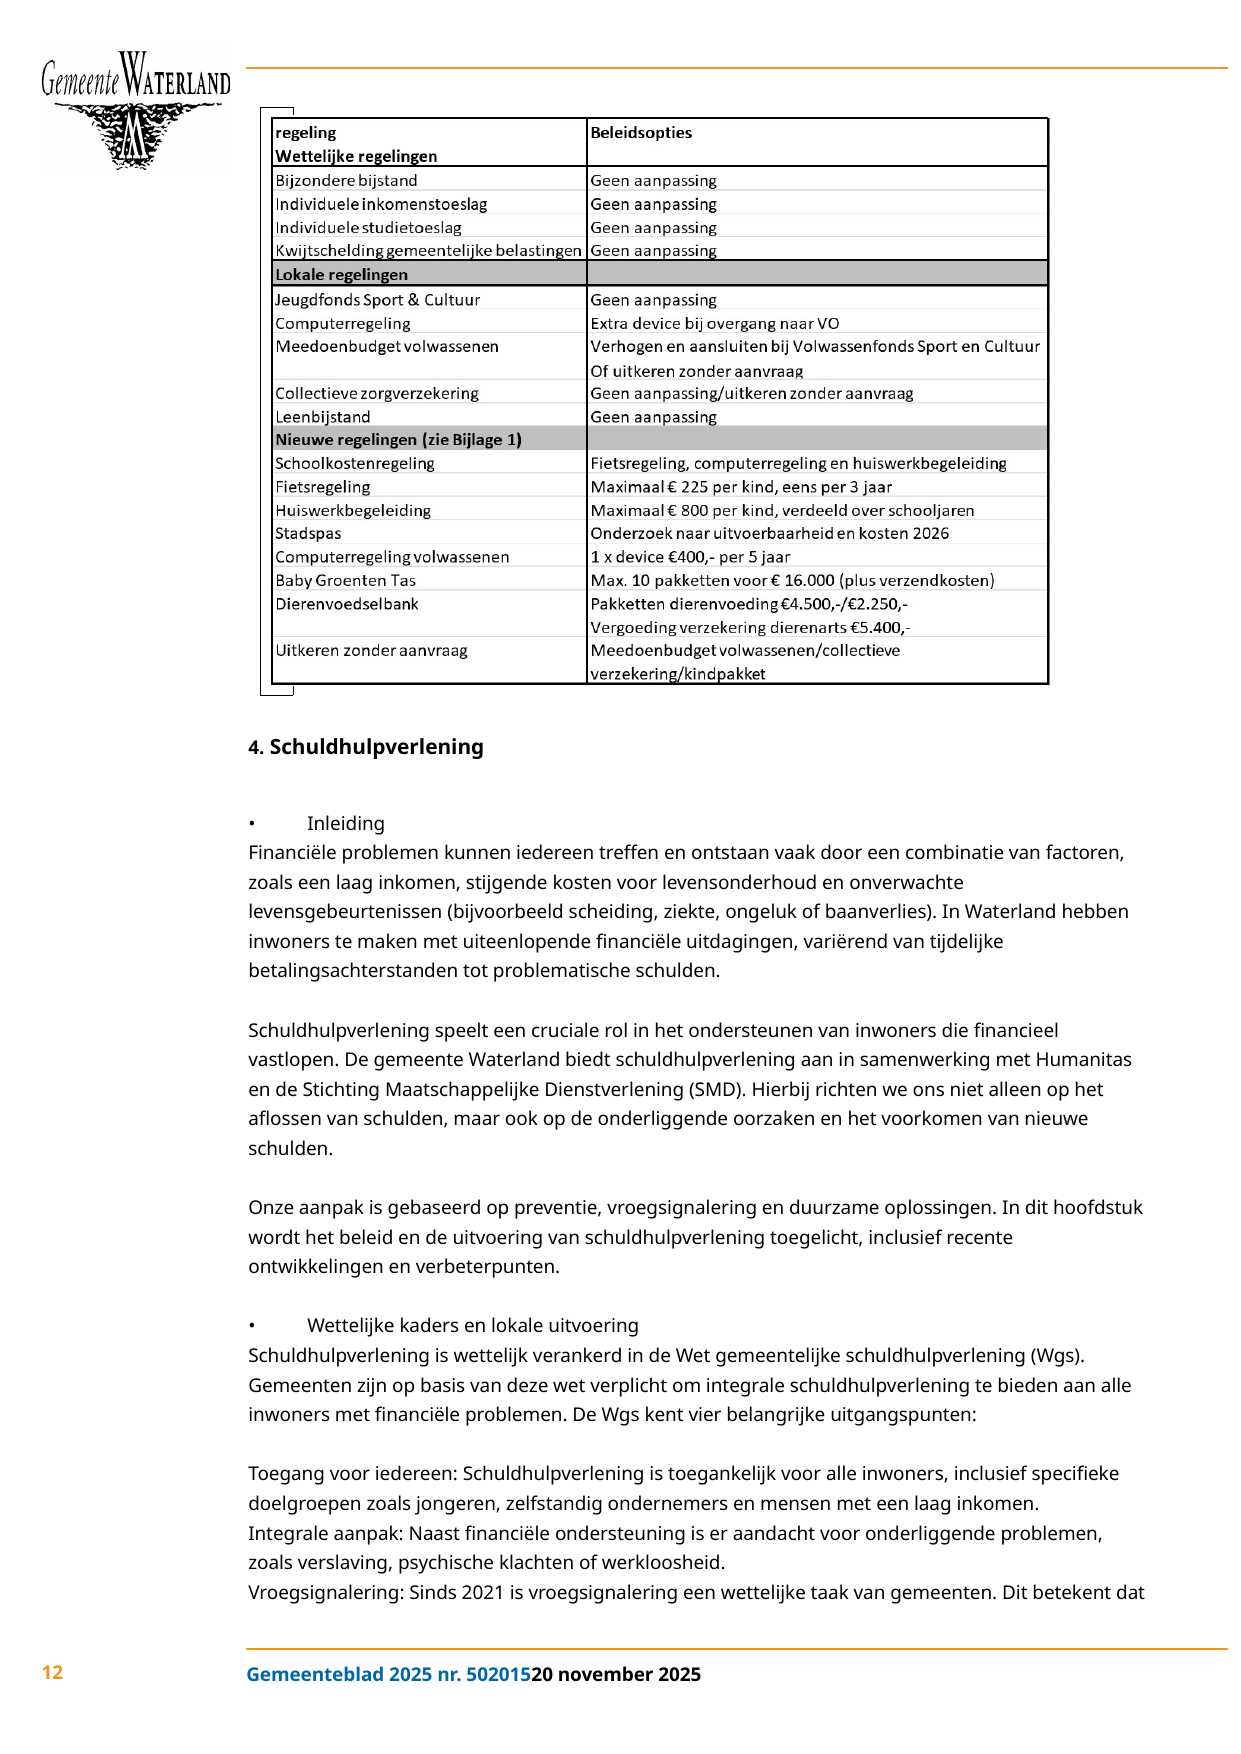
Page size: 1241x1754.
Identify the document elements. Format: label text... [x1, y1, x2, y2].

text Schuldhulpverlening is wettelijk verankerd in de Wet gemeentelijke schuldhulpverlening (Wgs). Gemeenten zijn op basis van deze wet verplicht om integrale schuldhulpverlening te bieden aan alle inwoners met financiële problemen. De Wgs kent vier belangrijke uitgangspunten: [248, 1342, 1152, 1427]
text Financiële problemen kunnen iedereen treffen en ontstaan vaak door een combinatie van factoren, zoals een laag inkomen, stijgende kosten voor levensonderhoud en onverwachte levensgebeurtenissen (bijvoorbeeld scheiding, ziekte, ongeluk of baanverlies). In Waterland hebben inwoners te maken met uiteenlopende financiële uitdagingen, variërend van tijdelijke betalingsachterstanden tot problematische schulden. [248, 839, 1152, 983]
text Onze aanpak is gebaseerd op preventie, vroegsignalering en duurzame oplossingen. In dit hoofdstuk wordt het beleid en de uitvoering van schuldhulpverlening toegelicht, inclusief recente ontwikkelingen en verbeterpunten. [248, 1194, 1152, 1279]
picture [41, 47, 231, 172]
text Schuldhulpverlening speelt een cruciale rol in het ondersteunen van inwoners die financieel vastlopen. De gemeente Waterland biedt schuldhulpverlening aan in samenwerking met Humanitas en de Stichting Maatschappelijke Dienstverlening (SMD). Hierbij richten we ons niet alleen op het aflossen van schulden, maar ook op de onderliggende oorzaken en het voorkomen van nieuwe schulden. [248, 1017, 1152, 1161]
text Vroegsignalering: Sinds 2021 is vroegsignalering een wettelijke taak van gemeenten. Dit betekent dat [248, 1579, 1152, 1604]
list Inleiding [248, 810, 1152, 835]
text Toegang voor iedereen: Schuldhulpverlening is toegankelijk voor alle inwoners, inclusief specifieke doelgroepen zoals jongeren, zelfstandig ondernemers en mensen met een laag inkomen. [248, 1461, 1152, 1516]
picture [268, 115, 1173, 686]
text 4. Schuldhulpverlening [248, 732, 1152, 760]
text Integrale aanpak: Naast financiële ondersteuning is er aandacht voor onderliggende problemen, zoals verslaving, psychische klachten of werkloosheid. [248, 1520, 1152, 1575]
list Wettelijke kaders en lokale uitvoering [248, 1313, 1152, 1338]
